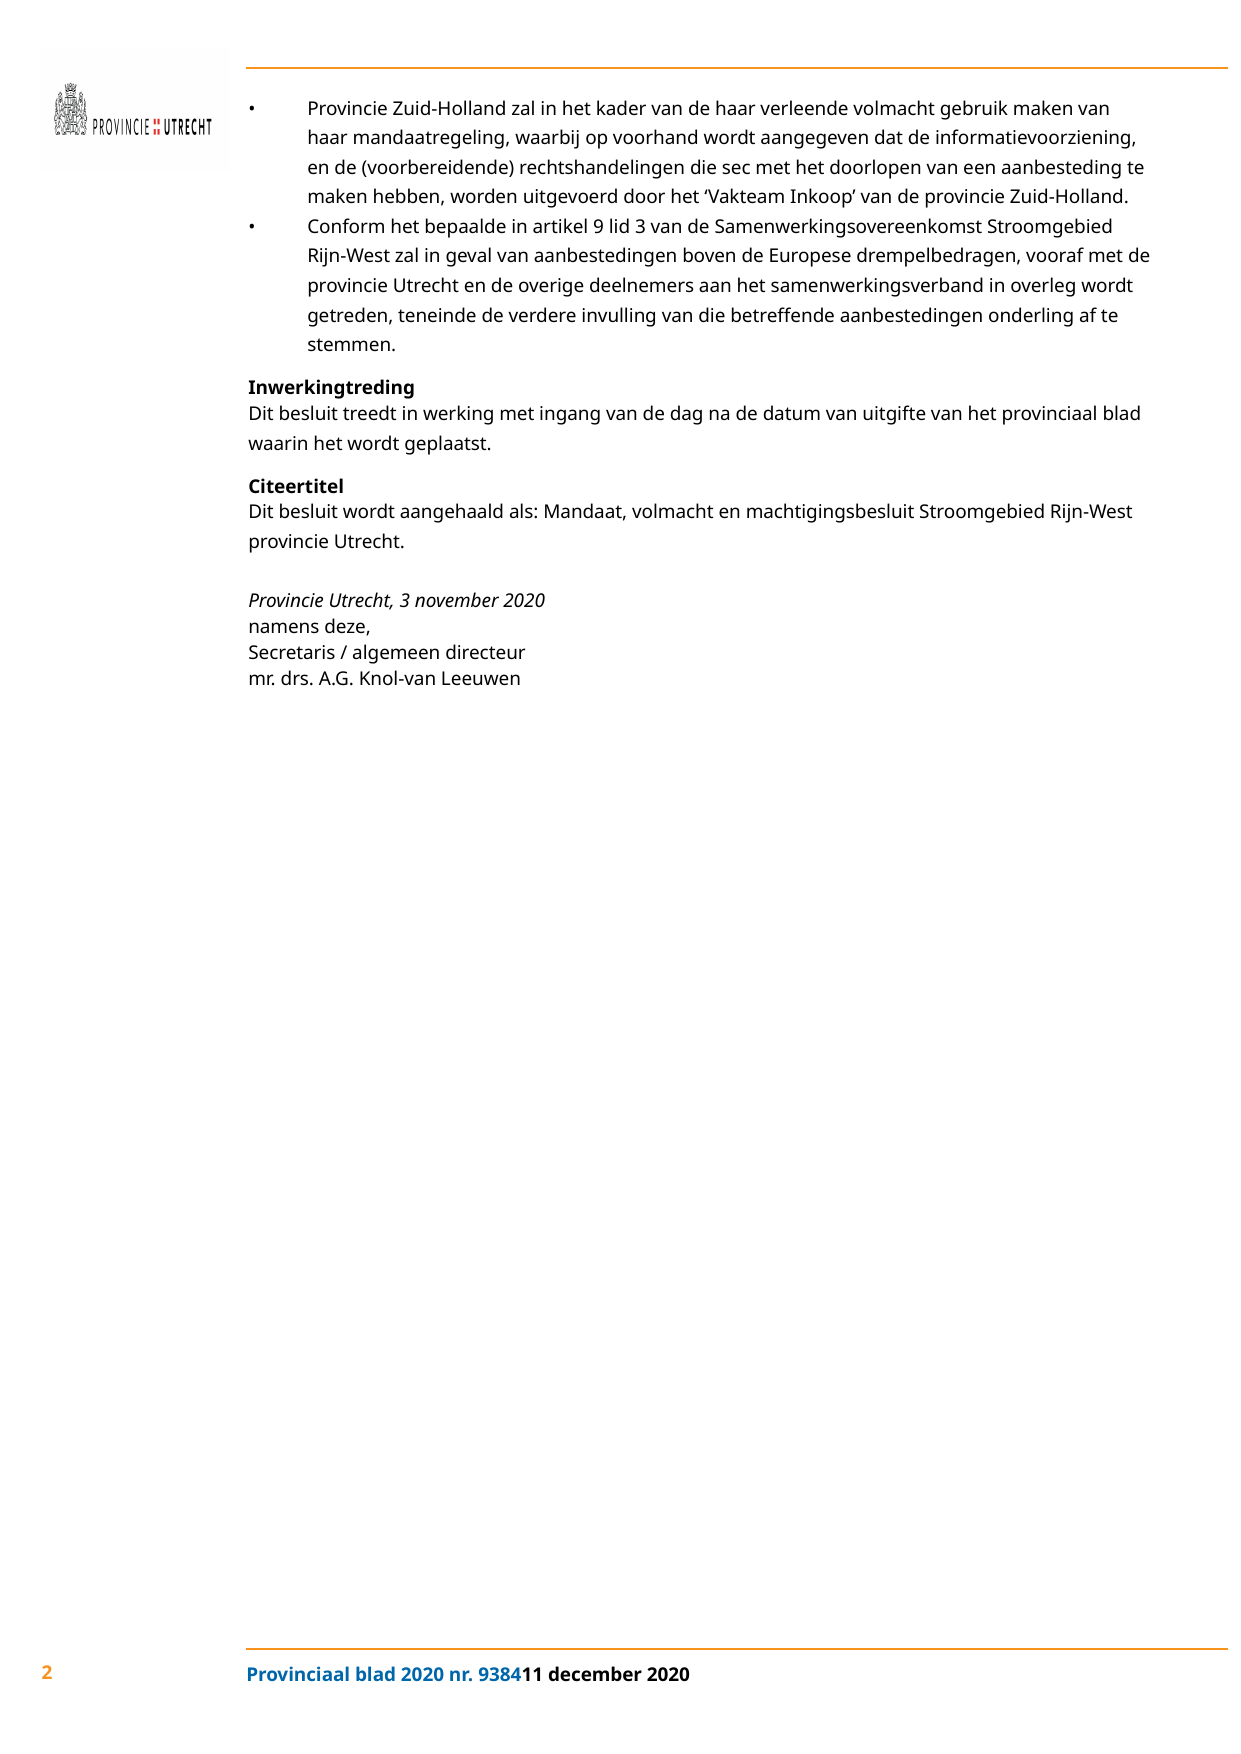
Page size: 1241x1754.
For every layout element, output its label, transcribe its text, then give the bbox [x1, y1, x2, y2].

text Provincie Utrecht, 3 november 2020 [248, 587, 1152, 613]
text Dit besluit wordt aangehaald als: Mandaat, volmacht en machtigingsbesluit Stroomgebied Rijn-West provincie Utrecht. [248, 499, 1152, 554]
list Conform het bepaalde in artikel 9 lid 3 van de Samenwerkingsovereenkomst Stroomgebied Rijn-West zal in geval van aanbestedingen boven de Europese drempelbedragen, vooraf met de provincie Utrecht en de overige deelnemers aan het samenwerkingsverband in overleg wordt getreden, teneinde de verdere invulling van die betreffende aanbestedingen onderling af te stemmen. [248, 213, 1152, 357]
text Secretaris / algemeen directeur [248, 639, 1152, 665]
text Citeertitel [248, 473, 1152, 499]
list Provincie Zuid-Holland zal in het kader van de haar verleende volmacht gebruik maken van haar mandaatregeling, waarbij op voorhand wordt aangegeven dat de informatievoorziening, en de (voorbereidende) rechtshandelingen die sec met het doorlopen van een aanbesteding te maken hebben, worden uitgevoerd door het ‘Vakteam Inkoop’ van de provincie Zuid-Holland. [248, 95, 1152, 209]
text Inwerkingtreding [248, 374, 1152, 400]
text namens deze, [248, 613, 1152, 639]
picture [41, 47, 231, 172]
text mr. drs. A.G. Knol-van Leeuwen [248, 665, 1152, 690]
text Dit besluit treedt in werking met ingang van de dag na de datum van uitgifte van het provinciaal blad waarin het wordt geplaatst. [248, 400, 1152, 456]
